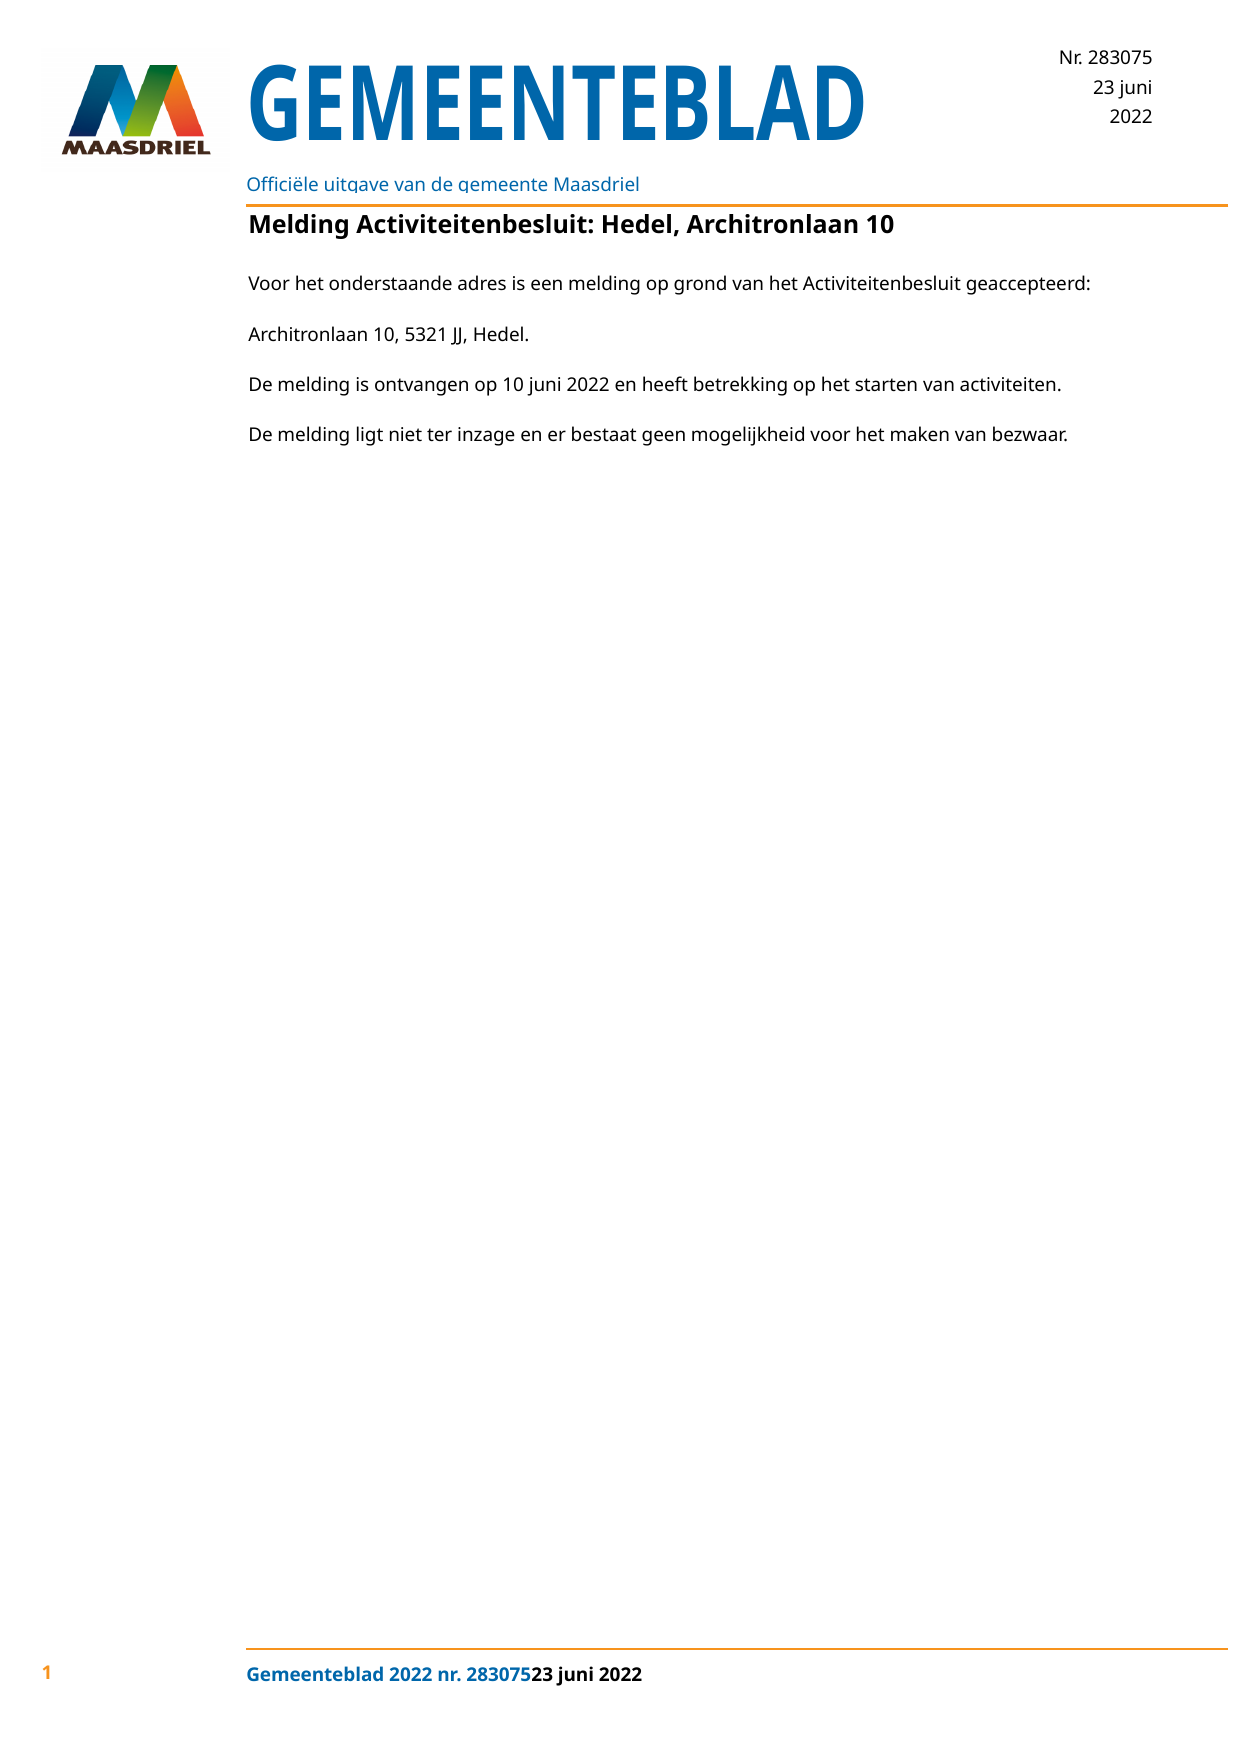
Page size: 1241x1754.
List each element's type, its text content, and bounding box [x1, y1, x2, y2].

text De melding is ontvangen op 10 juni 2022 en heeft betrekking op het starten van activiteiten. [248, 371, 1152, 397]
text Architronlaan 10, 5321 JJ, Hedel. [248, 321, 1152, 346]
text Voor het onderstaande adres is een melding op grond van het Activiteitenbesluit geaccepteerd: [248, 270, 1152, 296]
text Melding Activiteitenbesluit: Hedel, Architronlaan 10 [248, 207, 1152, 241]
text De melding ligt niet ter inzage en er bestaat geen mogelijkheid voor het maken van bezwaar. [248, 422, 1152, 447]
picture [41, 47, 231, 172]
